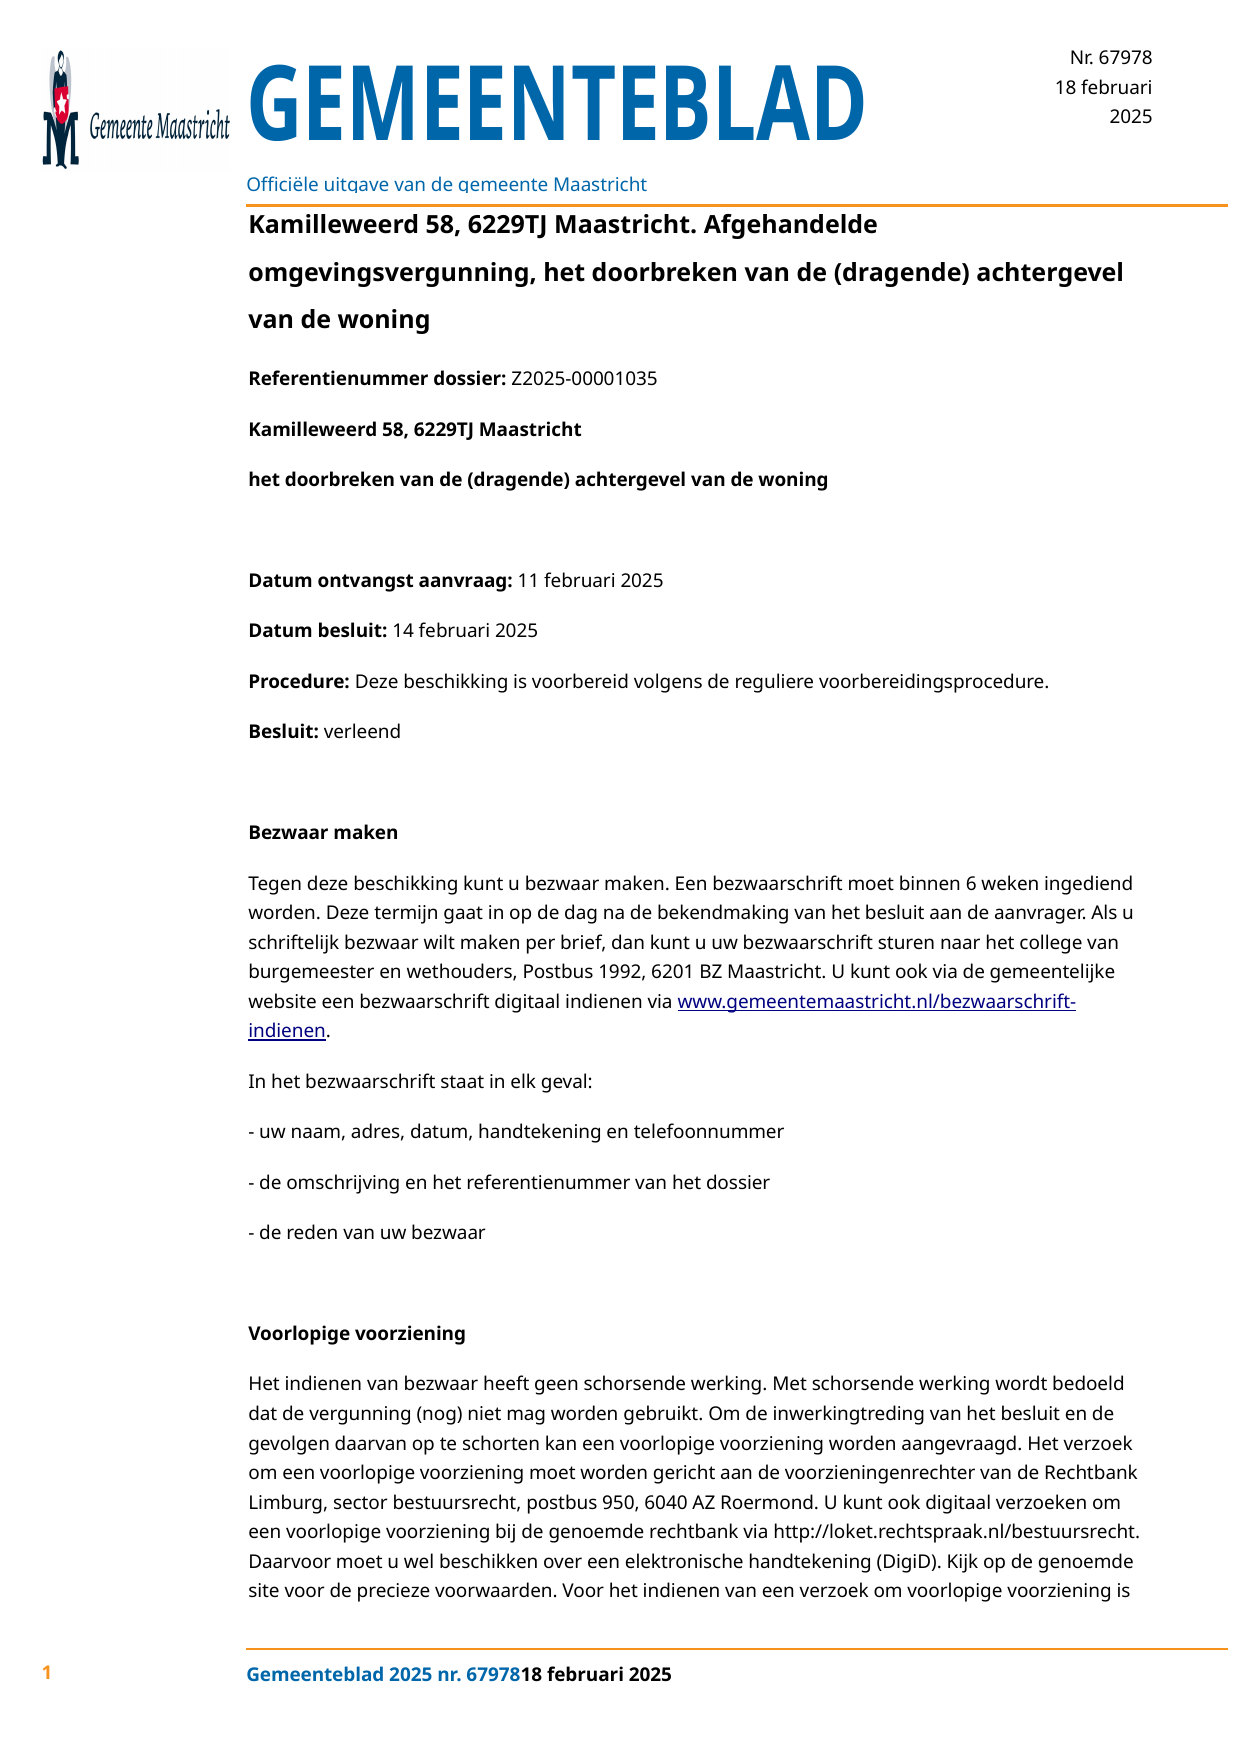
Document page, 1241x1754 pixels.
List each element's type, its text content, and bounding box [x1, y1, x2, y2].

text Tegen deze beschikking kunt u bezwaar maken. Een bezwaarschrift moet binnen 6 weken ingediend worden. Deze termijn gaat in op de dag na de bekendmaking van het besluit aan de aanvrager. Als u schriftelijk bezwaar wilt maken per brief, dan kunt u uw bezwaarschrift sturen naar het college van burgemeester en wethouders, Postbus 1992, 6201 BZ Maastricht. U kunt ook via de gemeentelijke website een bezwaarschrift digitaal indienen via www.gemeentemaastricht.nl/bezwaarschrift-indienen. [248, 870, 1152, 1043]
text - de reden van uw bezwaar [248, 1219, 1152, 1245]
text In het bezwaarschrift staat in elk geval: [248, 1068, 1152, 1094]
text Kamilleweerd 58, 6229TJ Maastricht. Afgehandelde omgevingsvergunning, het doorbreken van de (dragende) achtergevel van de woning [248, 207, 1152, 336]
text Datum besluit: 14 februari 2025 [248, 618, 1152, 643]
text - de omschrijving en het referentienummer van het dossier [248, 1169, 1152, 1194]
text Het indienen van bezwaar heeft geen schorsende werking. Met schorsende werking wordt bedoeld dat de vergunning (nog) niet mag worden gebruikt. Om de inwerkingtreding van het besluit en de gevolgen daarvan op te schorten kan een voorlopige voorziening worden aangevraagd. Het verzoek om een voorlopige voorziening moet worden gericht aan de voorzieningenrechter van de Rechtbank Limburg, sector bestuursrecht, postbus 950, 6040 AZ Roermond. U kunt ook digitaal verzoeken om een voorlopige voorziening bij de genoemde rechtbank via http://loket.rechtspraak.nl/bestuursrecht. Daarvoor moet u wel beschikken over een elektronische handtekening (DigiD). Kijk op de genoemde site voor de precieze voorwaarden. Voor het indienen van een verzoek om voorlopige voorziening is [248, 1371, 1152, 1603]
text - uw naam, adres, datum, handtekening en telefoonnummer [248, 1118, 1152, 1144]
picture [41, 47, 231, 172]
text Besluit: verleend [248, 718, 1152, 744]
text Bezwaar maken [248, 819, 1152, 845]
text Procedure: Deze beschikking is voorbereid volgens de reguliere voorbereidingsprocedure. [248, 668, 1152, 694]
text Voorlopige voorziening [248, 1320, 1152, 1346]
text Datum ontvangst aanvraag: 11 februari 2025 [248, 567, 1152, 593]
text Kamilleweerd 58, 6229TJ Maastricht [248, 416, 1152, 442]
text het doorbreken van de (dragende) achtergevel van de woning [248, 466, 1152, 492]
text Referentienummer dossier: Z2025-00001035 [248, 366, 1152, 391]
